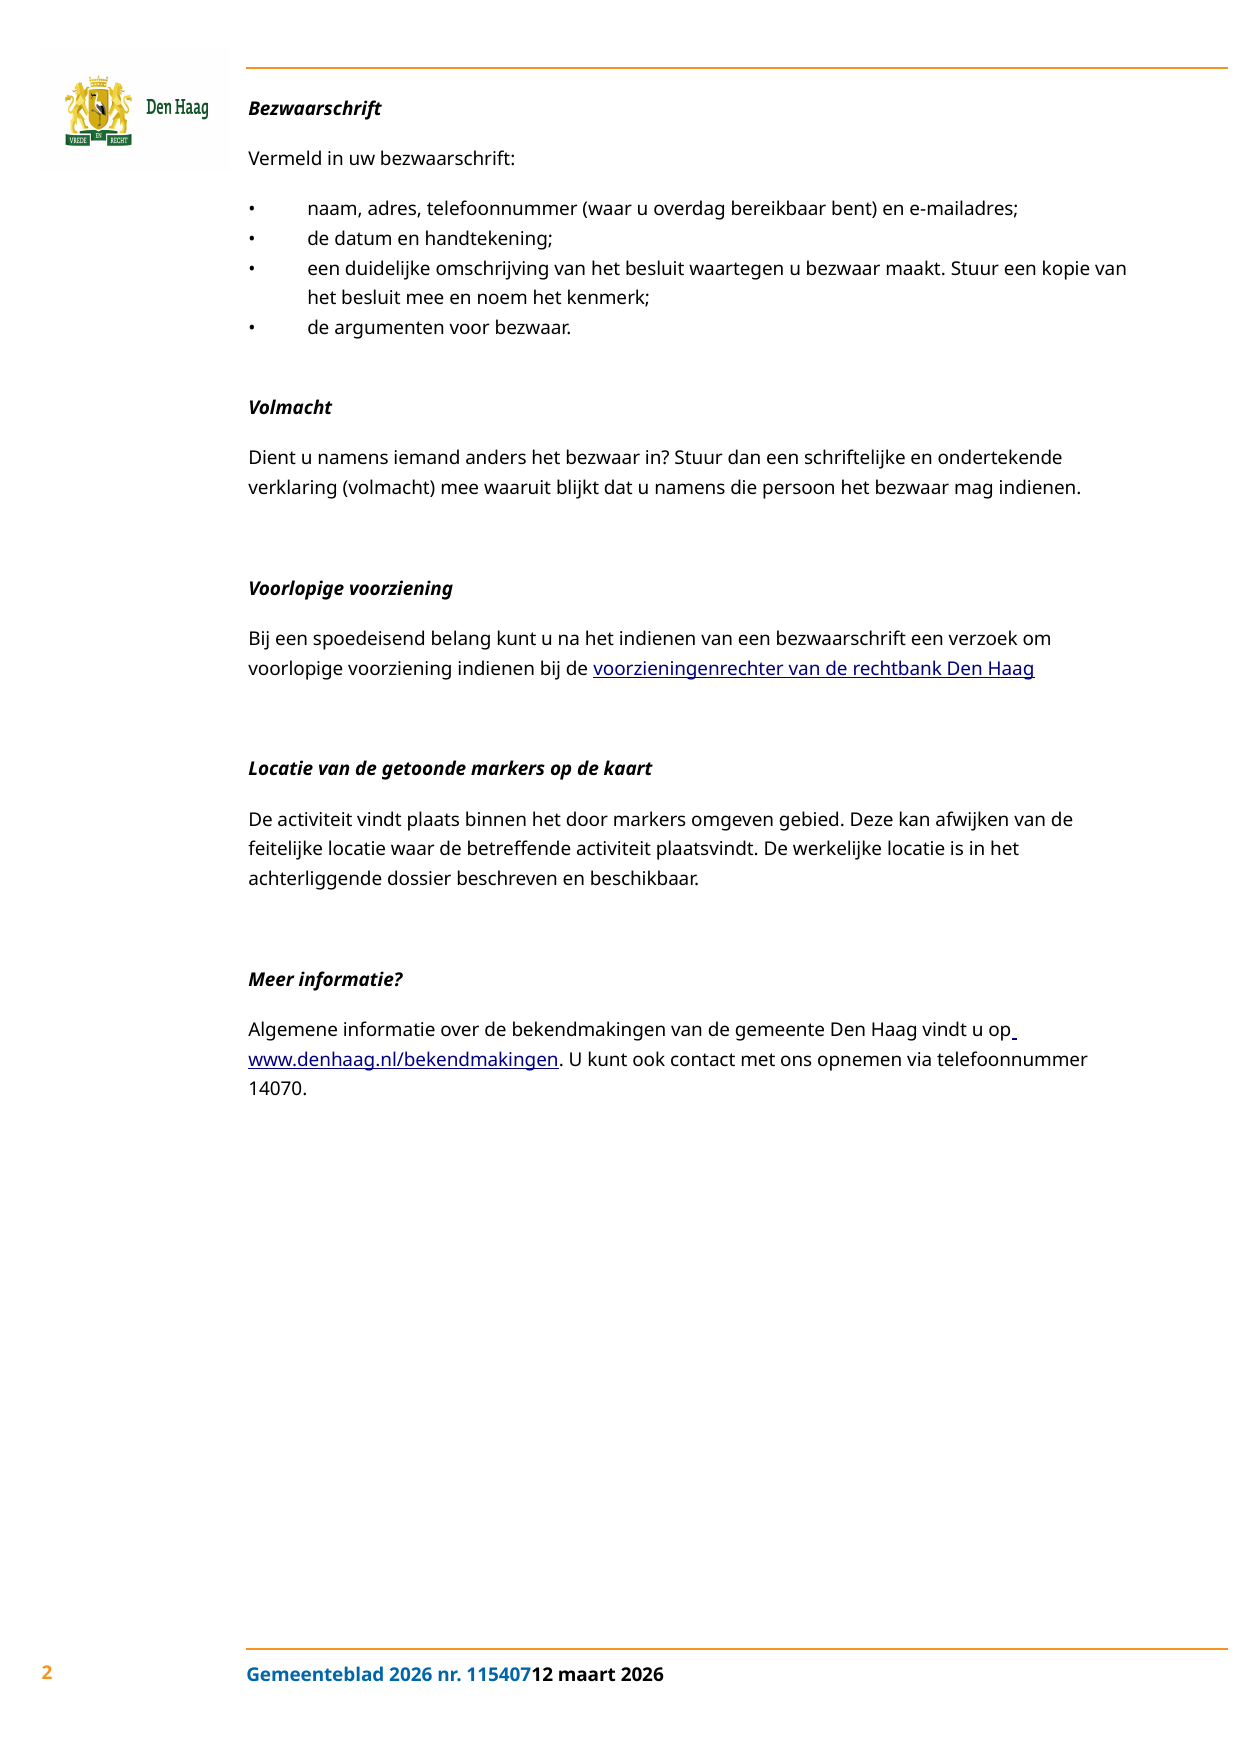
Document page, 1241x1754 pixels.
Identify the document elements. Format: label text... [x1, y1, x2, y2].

text Locatie van de getoonde markers op de kaart [248, 756, 1152, 781]
text Bezwaarschrift [248, 95, 1152, 121]
text Meer informatie? [248, 966, 1152, 992]
text Algemene informatie over de bekendmakingen van de gemeente Den Haag vindt u op www.denhaag.nl/bekendmakingen. U kunt ook contact met ons opnemen via telefoonnummer 14070. [248, 1016, 1152, 1101]
list een duidelijke omschrijving van het besluit waartegen u bezwaar maakt. Stuur een kopie van het besluit mee en noem het kenmerk; [248, 255, 1152, 310]
text Volmacht [248, 394, 1152, 420]
list de argumenten voor bezwaar. [248, 314, 1152, 340]
list naam, adres, telefoonnummer (waar u overdag bereikbaar bent) en e-mailadres; [248, 196, 1152, 221]
list de datum en handtekening; [248, 225, 1152, 251]
text Voorlopige voorziening [248, 575, 1152, 601]
text Bij een spoedeisend belang kunt u na het indienen van een bezwaarschrift een verzoek om voorlopige voorziening indienen bij de voorzieningenrechter van de rechtbank Den Haag [248, 625, 1152, 681]
text Dient u namens iemand anders het bezwaar in? Stuur dan een schriftelijke en ondertekende verklaring (volmacht) mee waaruit blijkt dat u namens die persoon het bezwaar mag indienen. [248, 444, 1152, 500]
text De activiteit vindt plaats binnen het door markers omgeven gebied. Deze kan afwijken van de feitelijke locatie waar de betreffende activiteit plaatsvindt. De werkelijke locatie is in het achterliggende dossier beschreven en beschikbaar. [248, 806, 1152, 891]
picture [41, 47, 231, 172]
text Vermeld in uw bezwaarschrift: [248, 145, 1152, 171]
